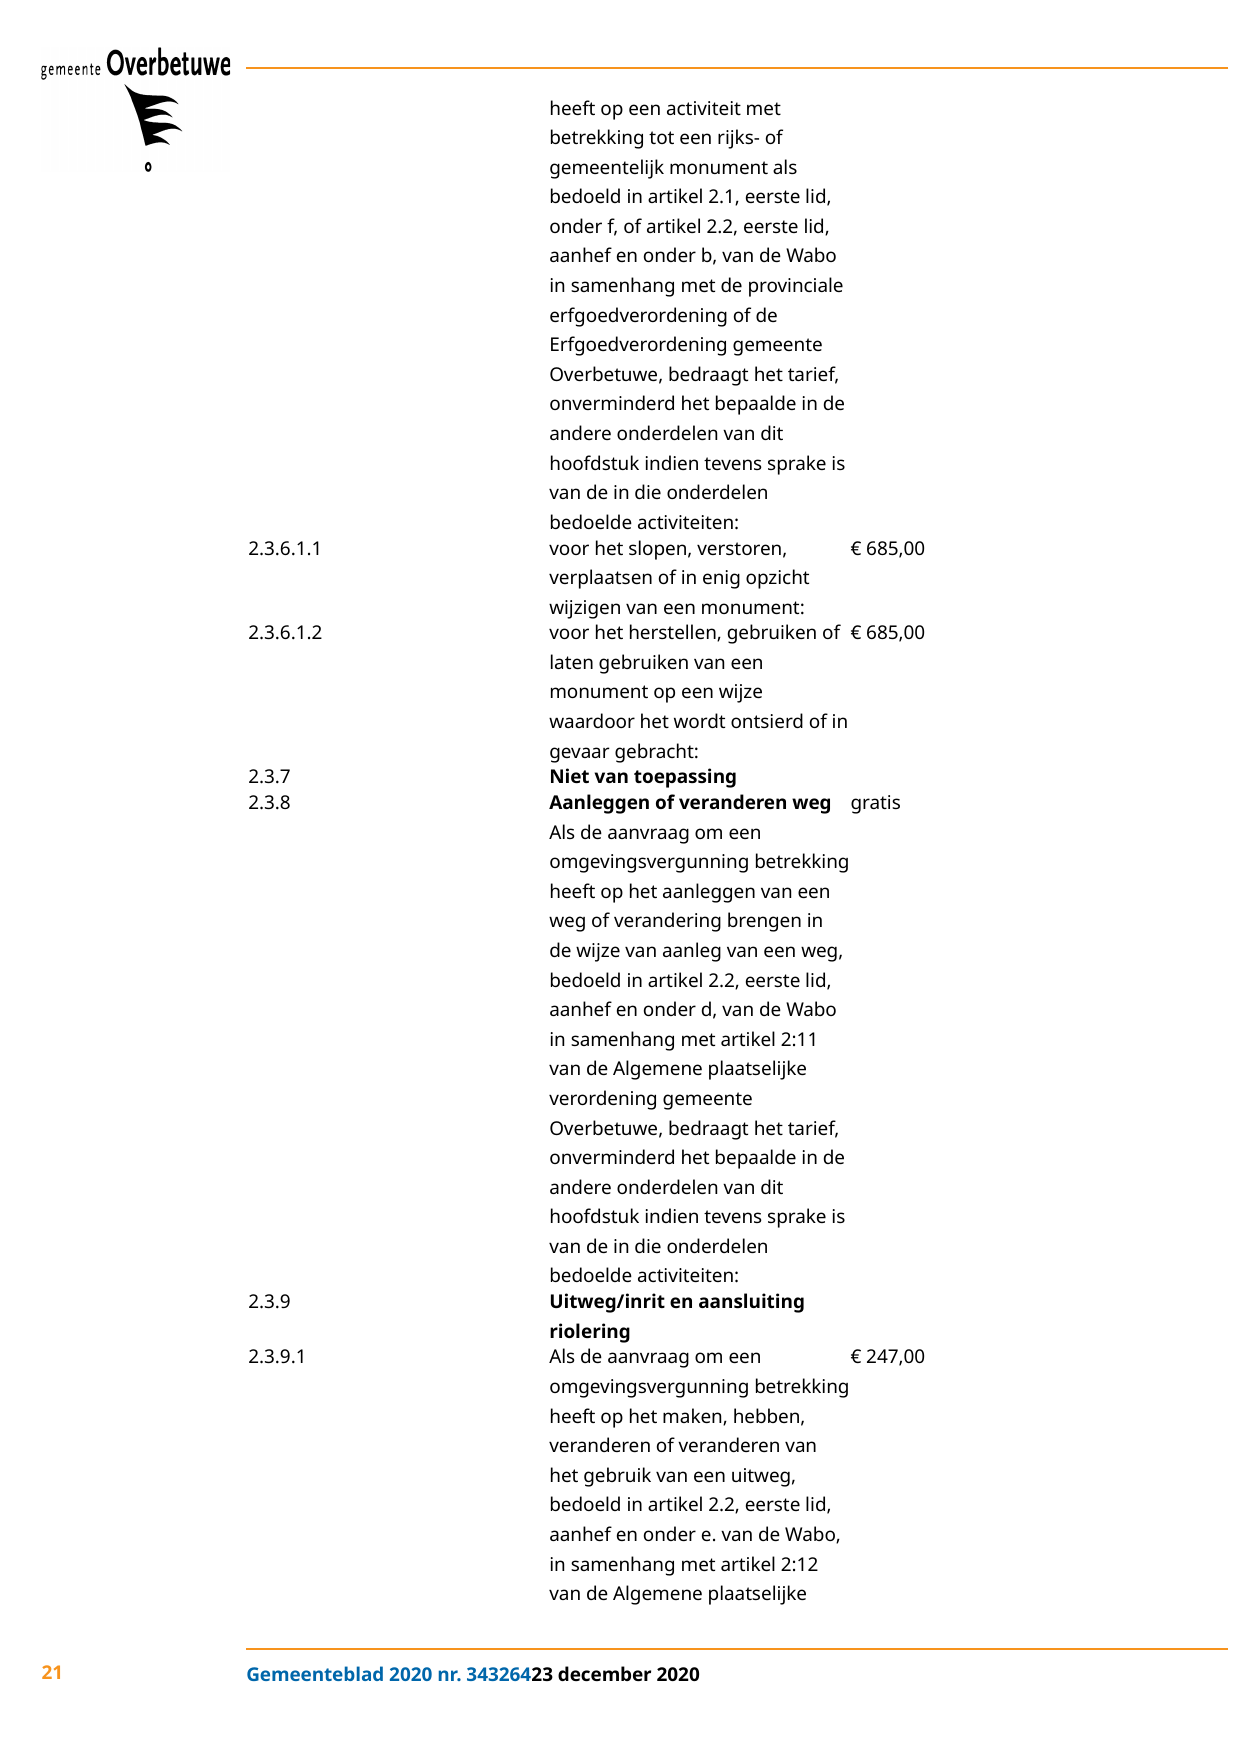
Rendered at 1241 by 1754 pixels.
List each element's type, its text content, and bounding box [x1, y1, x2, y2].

table_cell € 247,00 [850, 1344, 1152, 1606]
picture [41, 47, 231, 172]
table_cell Niet van toepassing [549, 764, 850, 789]
table_cell [850, 95, 1152, 535]
table_cell € 685,00 [850, 620, 1152, 764]
table_cell [248, 95, 549, 535]
table_cell 2.3.9.1 [248, 1344, 549, 1606]
table_cell 2.3.6.1.1 [248, 535, 549, 619]
table_cell gratis [850, 789, 1152, 1288]
table_cell voor het herstellen, gebruiken of laten gebruiken van een monument op een wijze waardoor het wordt ontsierd of in gevaar gebracht: [549, 620, 850, 764]
table_cell [850, 764, 1152, 789]
table_cell [850, 1289, 1152, 1344]
table_cell 2.3.7 [248, 764, 549, 789]
table_cell 2.3.6.1.2 [248, 620, 549, 764]
table_cell Als de aanvraag om een omgevingsvergunning betrekking heeft op het maken, hebben, veranderen of veranderen van het gebruik van een uitweg, bedoeld in artikel 2.2, eerste lid, aanhef en onder e. van de Wabo, in samenhang met artikel 2:12 van de Algemene plaatselijke [549, 1344, 850, 1606]
table_cell € 685,00 [850, 535, 1152, 619]
table_cell voor het slopen, verstoren, verplaatsen of in enig opzicht wijzigen van een monument: [549, 535, 850, 619]
table_cell Aanleggen of veranderen weg Als de aanvraag om een omgevingsvergunning betrekking heeft op het aanleggen van een weg of verandering brengen in de wijze van aanleg van een weg, bedoeld in artikel 2.2, eerste lid, aanhef en onder d, van de Wabo in samenhang met artikel 2:11 van de Algemene plaatselijke verordening gemeente Overbetuwe, bedraagt het tarief, onverminderd het bepaalde in de andere onderdelen van dit hoofdstuk indien tevens sprake is van de in die onderdelen bedoelde activiteiten: [549, 789, 850, 1288]
table_cell Uitweg/inrit en aansluiting riolering [549, 1289, 850, 1344]
table_cell 2.3.8 [248, 789, 549, 1288]
table_cell heeft op een activiteit met betrekking tot een rijks- of gemeentelijk monument als bedoeld in artikel 2.1, eerste lid, onder f, of artikel 2.2, eerste lid, aanhef en onder b, van de Wabo in samenhang met de provinciale erfgoedverordening of de Erfgoedverordening gemeente Overbetuwe, bedraagt het tarief, onverminderd het bepaalde in de andere onderdelen van dit hoofdstuk indien tevens sprake is van de in die onderdelen bedoelde activiteiten: [549, 95, 850, 535]
table_cell 2.3.9 [248, 1289, 549, 1344]
